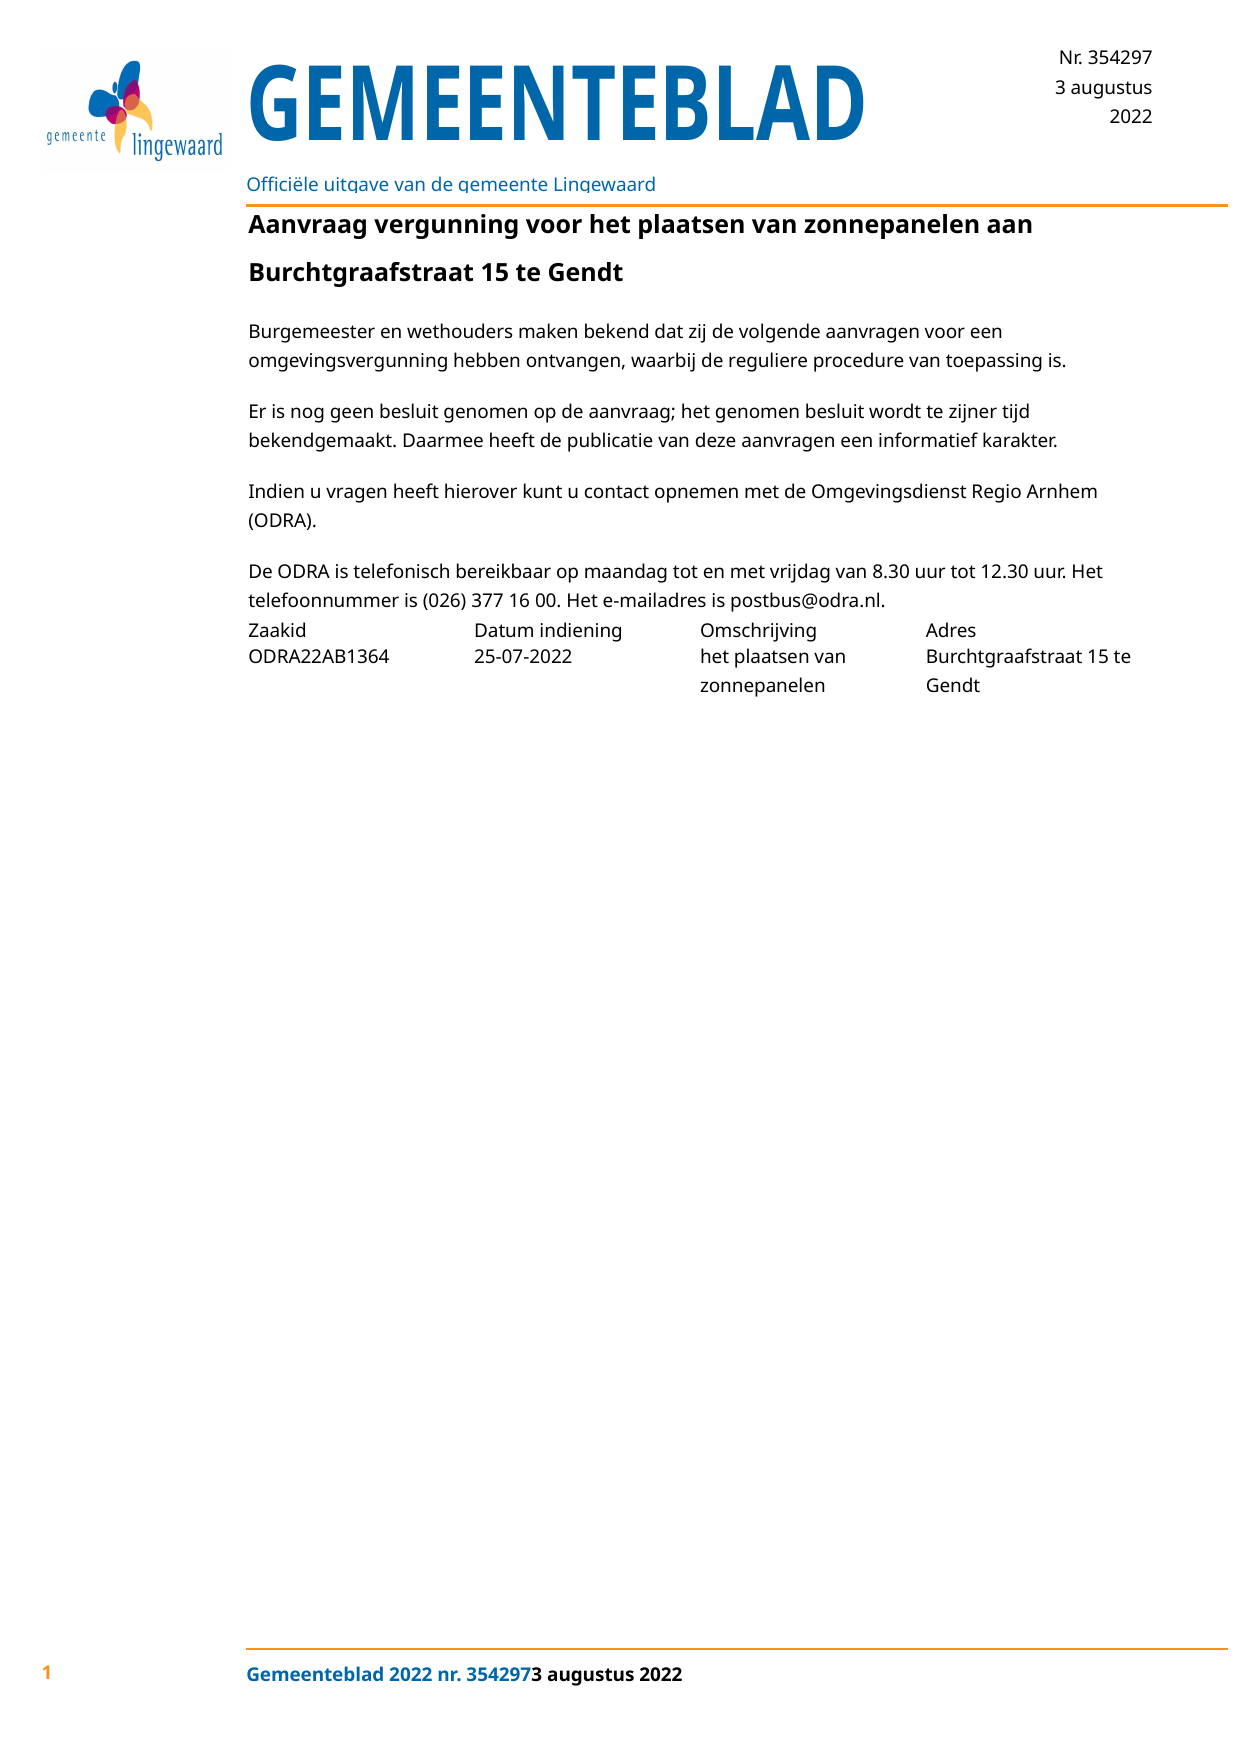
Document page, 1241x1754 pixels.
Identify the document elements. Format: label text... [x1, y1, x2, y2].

text De ODRA is telefonisch bereikbaar op maandag tot en met vrijdag van 8.30 uur tot 12.30 uur. Het telefoonnummer is (026) 377 16 00. Het e-mailadres is postbus@odra.nl. [248, 558, 1152, 613]
text Indien u vragen heeft hierover kunt u contact opnemen met de Omgevingsdienst Regio Arnhem (ODRA). [248, 478, 1152, 533]
table_header Datum indiening [474, 617, 700, 643]
text Er is nog geen besluit genomen op de aanvraag; het genomen besluit wordt te zijner tijd bekendgemaakt. Daarmee heeft de publicatie van deze aanvragen een informatief karakter. [248, 398, 1152, 453]
table_cell het plaatsen van zonnepanelen [700, 643, 926, 698]
table_header Adres [926, 617, 1152, 643]
table_cell Burchtgraafstraat 15 te Gendt [926, 643, 1152, 698]
table_header Omschrijving [700, 617, 926, 643]
table_cell ODRA22AB1364 [248, 643, 474, 698]
table_header Zaakid [248, 617, 474, 643]
text Burgemeester en wethouders maken bekend dat zij de volgende aanvragen voor een omgevingsvergunning hebben ontvangen, waarbij de reguliere procedure van toepassing is. [248, 318, 1152, 373]
text Aanvraag vergunning voor het plaatsen van zonnepanelen aan Burchtgraafstraat 15 te Gendt [248, 207, 1152, 288]
table_cell 25-07-2022 [474, 643, 700, 698]
picture [41, 47, 231, 172]
